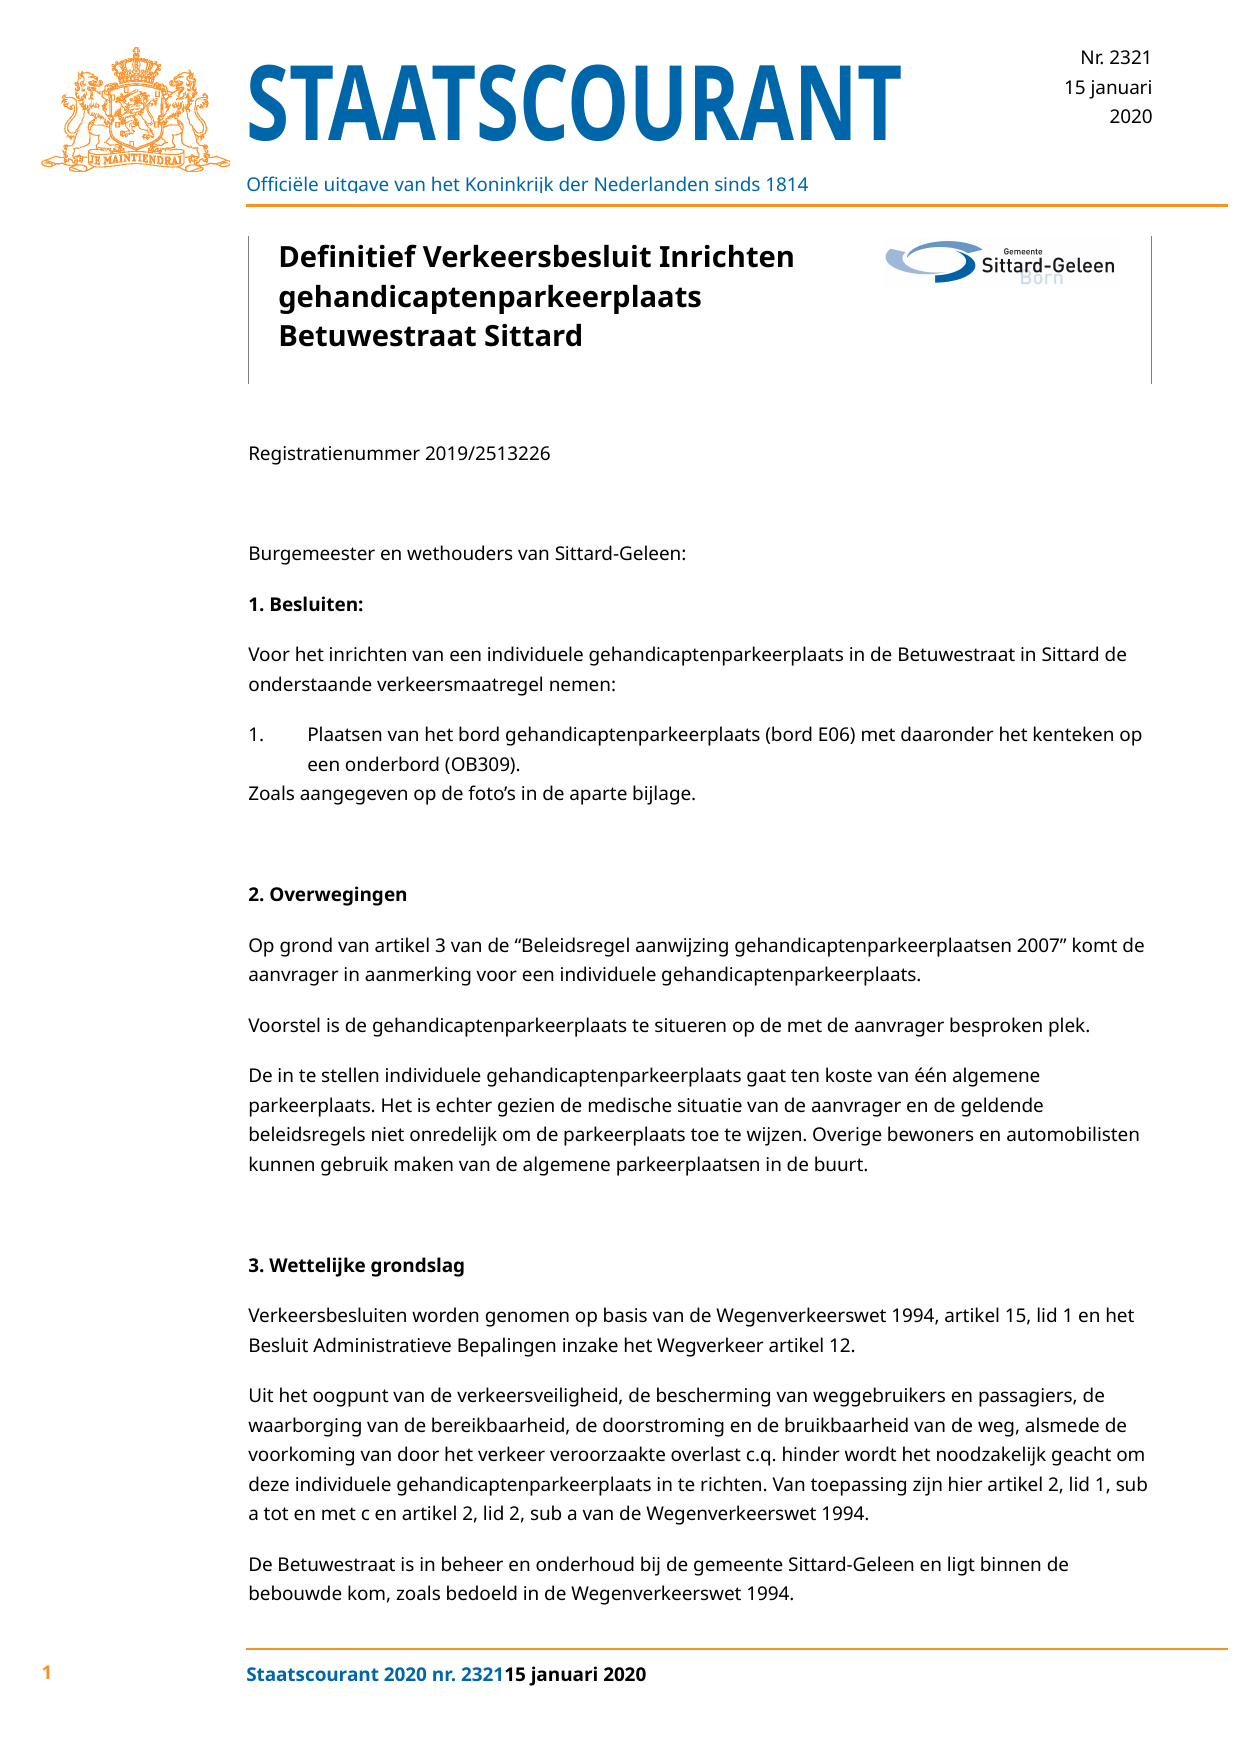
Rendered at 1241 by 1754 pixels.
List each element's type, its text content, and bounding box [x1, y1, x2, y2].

text 2. Overwegingen [248, 881, 1152, 907]
text 1. Besluiten: [248, 591, 1152, 617]
text De Betuwestraat is in beheer en onderhoud bij de gemeente Sittard-Geleen en ligt binnen de bebouwde kom, zoals bedoeld in de Wegenverkeerswet 1994. [248, 1551, 1152, 1606]
text Burgemeester en wethouders van Sittard-Geleen: [248, 541, 1152, 566]
text Registratienummer 2019/2513226 [248, 440, 1152, 465]
text Voor het inrichten van een individuele gehandicaptenparkeerplaats in de Betuwestraat in Sittard de onderstaande verkeersmaatregel nemen: [248, 641, 1152, 697]
text Voorstel is de gehandicaptenparkeerplaats te situeren op de met de aanvrager besproken plek. [248, 1012, 1152, 1037]
picture [41, 47, 231, 172]
text Verkeersbesluiten worden genomen op basis van de Wegenverkeerswet 1994, artikel 15, lid 1 en het Besluit Administratieve Bepalingen inzake het Wegverkeer artikel 12. [248, 1302, 1152, 1357]
list Plaatsen van het bord gehandicaptenparkeerplaats (bord E06) met daaronder het kenteken op een onderbord (OB309). [248, 721, 1152, 777]
table_header Definitief Verkeersbesluit Inrichten gehandicaptenparkeerplaats Betuwestraat Sittard [249, 236, 850, 384]
text 3. Wettelijke grondslag [248, 1252, 1152, 1277]
table_header [850, 236, 1151, 384]
picture [882, 236, 1119, 289]
text Op grond van artikel 3 van de “Beleidsregel aanwijzing gehandicaptenparkeerplaatsen 2007” komt de aanvrager in aanmerking voor een individuele gehandicaptenparkeerplaats. [248, 932, 1152, 987]
text Zoals aangegeven op de foto’s in de aparte bijlage. [248, 781, 1152, 806]
text De in te stellen individuele gehandicaptenparkeerplaats gaat ten koste van één algemene parkeerplaats. Het is echter gezien de medische situatie van de aanvrager en de geldende beleidsregels niet onredelijk om de parkeerplaats toe te wijzen. Overige bewoners en automobilisten kunnen gebruik maken van de algemene parkeerplaatsen in de buurt. [248, 1062, 1152, 1177]
text Uit het oogpunt van de verkeersveiligheid, de bescherming van weggebruikers en passagiers, de waarborging van de bereikbaarheid, de doorstroming en de bruikbaarheid van de weg, alsmede de voorkoming van door het verkeer veroorzaakte overlast c.q. hinder wordt het noodzakelijk geacht om deze individuele gehandicaptenparkeerplaats in te richten. Van toepassing zijn hier artikel 2, lid 1, sub a tot en met c en artikel 2, lid 2, sub a van de Wegenverkeerswet 1994. [248, 1382, 1152, 1526]
